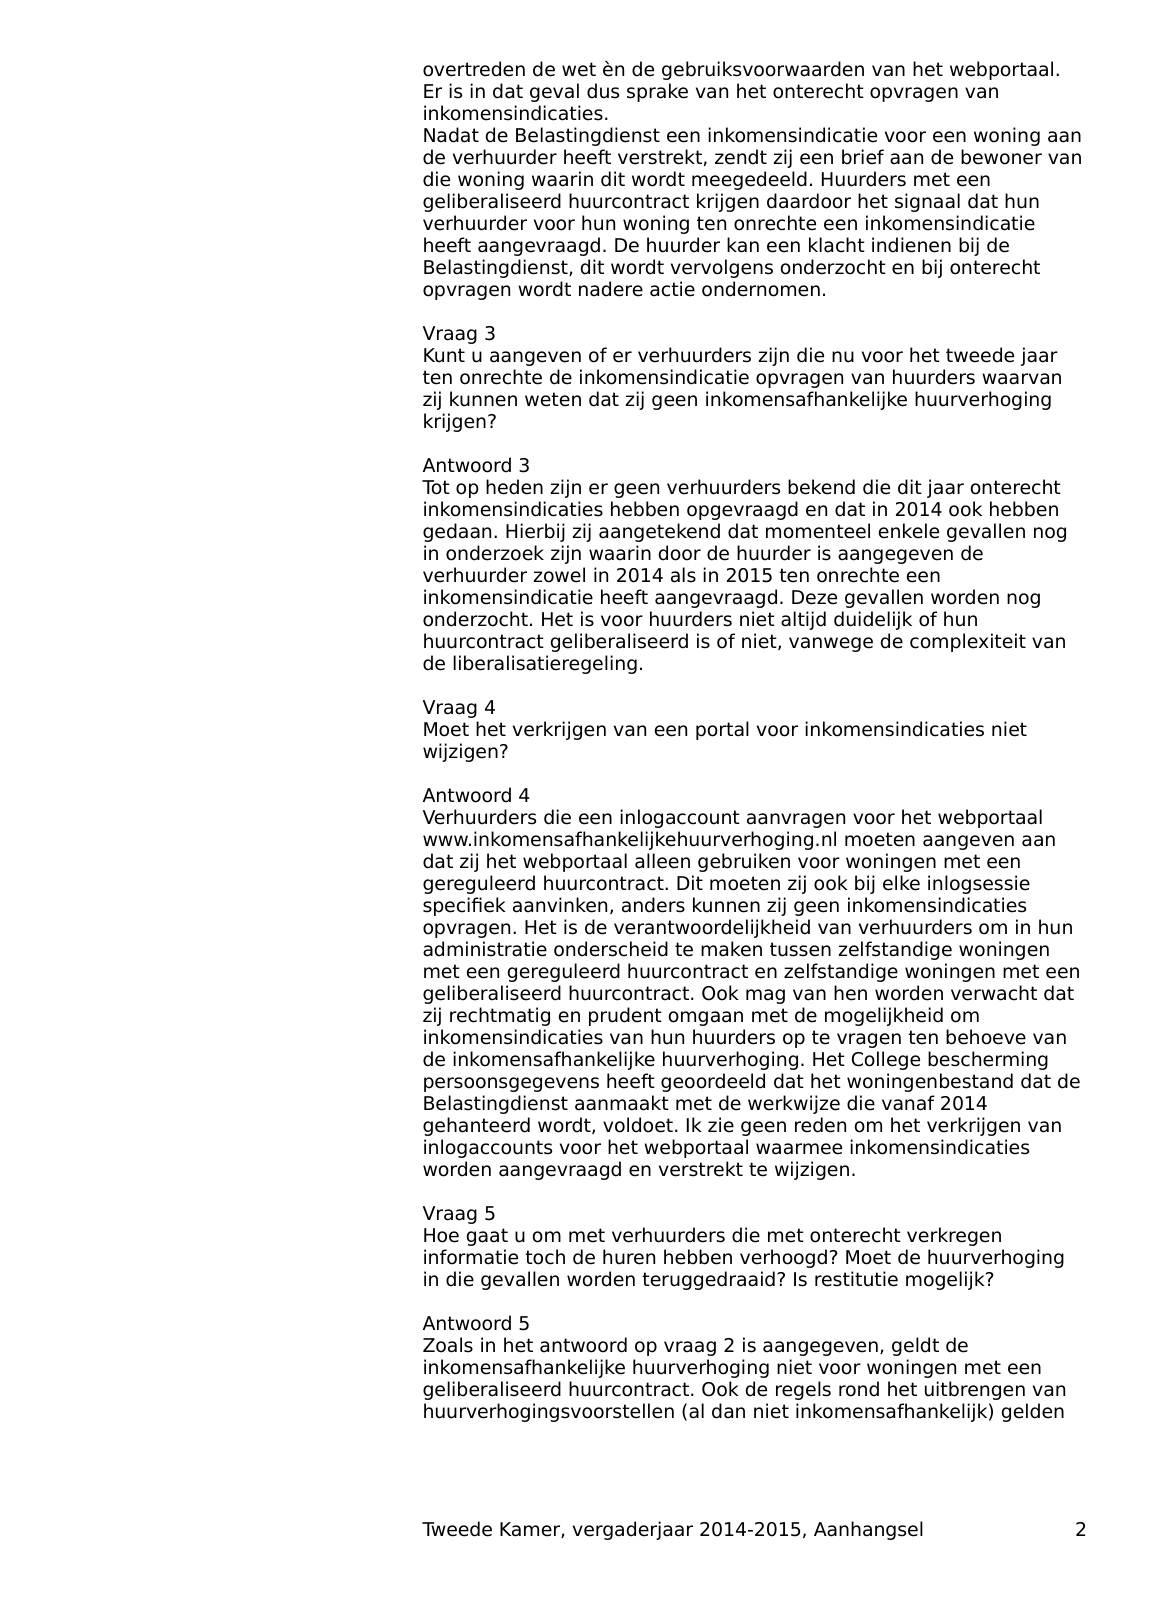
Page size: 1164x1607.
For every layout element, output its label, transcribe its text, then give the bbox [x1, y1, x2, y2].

text Vraag 4 [422, 697, 1087, 719]
text Verhuurders die een inlogaccount aanvragen voor het webportaal www.inkomensafhankelijkehuurverhoging.nl moeten aangeven aan dat zij het webportaal alleen gebruiken voor woningen met een gereguleerd huurcontract. Dit moeten zij ook bij elke inlogsessie specifiek aanvinken, anders kunnen zij geen inkomensindicaties opvragen. Het is de verantwoordelijkheid van verhuurders om in hun administratie onderscheid te maken tussen zelfstandige woningen met een gereguleerd huurcontract en zelfstandige woningen met een geliberaliseerd huurcontract. Ook mag van hen worden verwacht dat zij rechtmatig en prudent omgaan met de mogelijkheid om inkomensindicaties van hun huurders op te vragen ten behoeve van de inkomensafhankelijke huurverhoging. Het College bescherming persoonsgegevens heeft geoordeeld dat het woningenbestand dat de Belastingdienst aanmaakt met de werkwijze die vanaf 2014 gehanteerd wordt, voldoet. Ik zie geen reden om het verkrijgen van inlogaccounts voor het webportaal waarmee inkomensindicaties worden aangevraagd en verstrekt te wijzigen. [422, 807, 1087, 1181]
text Tot op heden zijn er geen verhuurders bekend die dit jaar onterecht inkomensindicaties hebben opgevraagd en dat in 2014 ook hebben gedaan. Hierbij zij aangetekend dat momenteel enkele gevallen nog in onderzoek zijn waarin door de huurder is aangegeven de verhuurder zowel in 2014 als in 2015 ten onrechte een inkomensindicatie heeft aangevraagd. Deze gevallen worden nog onderzocht. Het is voor huurders niet altijd duidelijk of hun huurcontract geliberaliseerd is of niet, vanwege de complexiteit van de liberalisatieregeling. [422, 477, 1087, 675]
text Vraag 5 [422, 1203, 1087, 1225]
text Nadat de Belastingdienst een inkomensindicatie voor een woning aan de verhuurder heeft verstrekt, zendt zij een brief aan de bewoner van die woning waarin dit wordt meegedeeld. Huurders met een geliberaliseerd huurcontract krijgen daardoor het signaal dat hun verhuurder voor hun woning ten onrechte een inkomensindicatie heeft aangevraagd. De huurder kan een klacht indienen bij de Belastingdienst, dit wordt vervolgens onderzocht en bij onterecht opvragen wordt nadere actie ondernomen. [422, 125, 1087, 301]
text Antwoord 5 [422, 1313, 1087, 1335]
text Antwoord 4 [422, 785, 1087, 807]
text Moet het verkrijgen van een portal voor inkomensindicaties niet wijzigen? [422, 719, 1087, 763]
text Kunt u aangeven of er verhuurders zijn die nu voor het tweede jaar ten onrechte de inkomensindicatie opvragen van huurders waarvan zij kunnen weten dat zij geen inkomensafhankelijke huurverhoging krijgen? [422, 345, 1087, 433]
text Hoe gaat u om met verhuurders die met onterecht verkregen informatie toch de huren hebben verhoogd? Moet de huurverhoging in die gevallen worden teruggedraaid? Is restitutie mogelijk? [422, 1225, 1087, 1291]
text overtreden de wet èn de gebruiksvoorwaarden van het webportaal. Er is in dat geval dus sprake van het onterecht opvragen van inkomensindicaties. [422, 59, 1087, 125]
text Vraag 3 [422, 323, 1087, 345]
text Zoals in het antwoord op vraag 2 is aangegeven, geldt de inkomensafhankelijke huurverhoging niet voor woningen met een geliberaliseerd huurcontract. Ook de regels rond het uitbrengen van huurverhogingsvoorstellen (al dan niet inkomensafhankelijk) gelden [422, 1335, 1087, 1423]
text Antwoord 3 [422, 455, 1087, 477]
